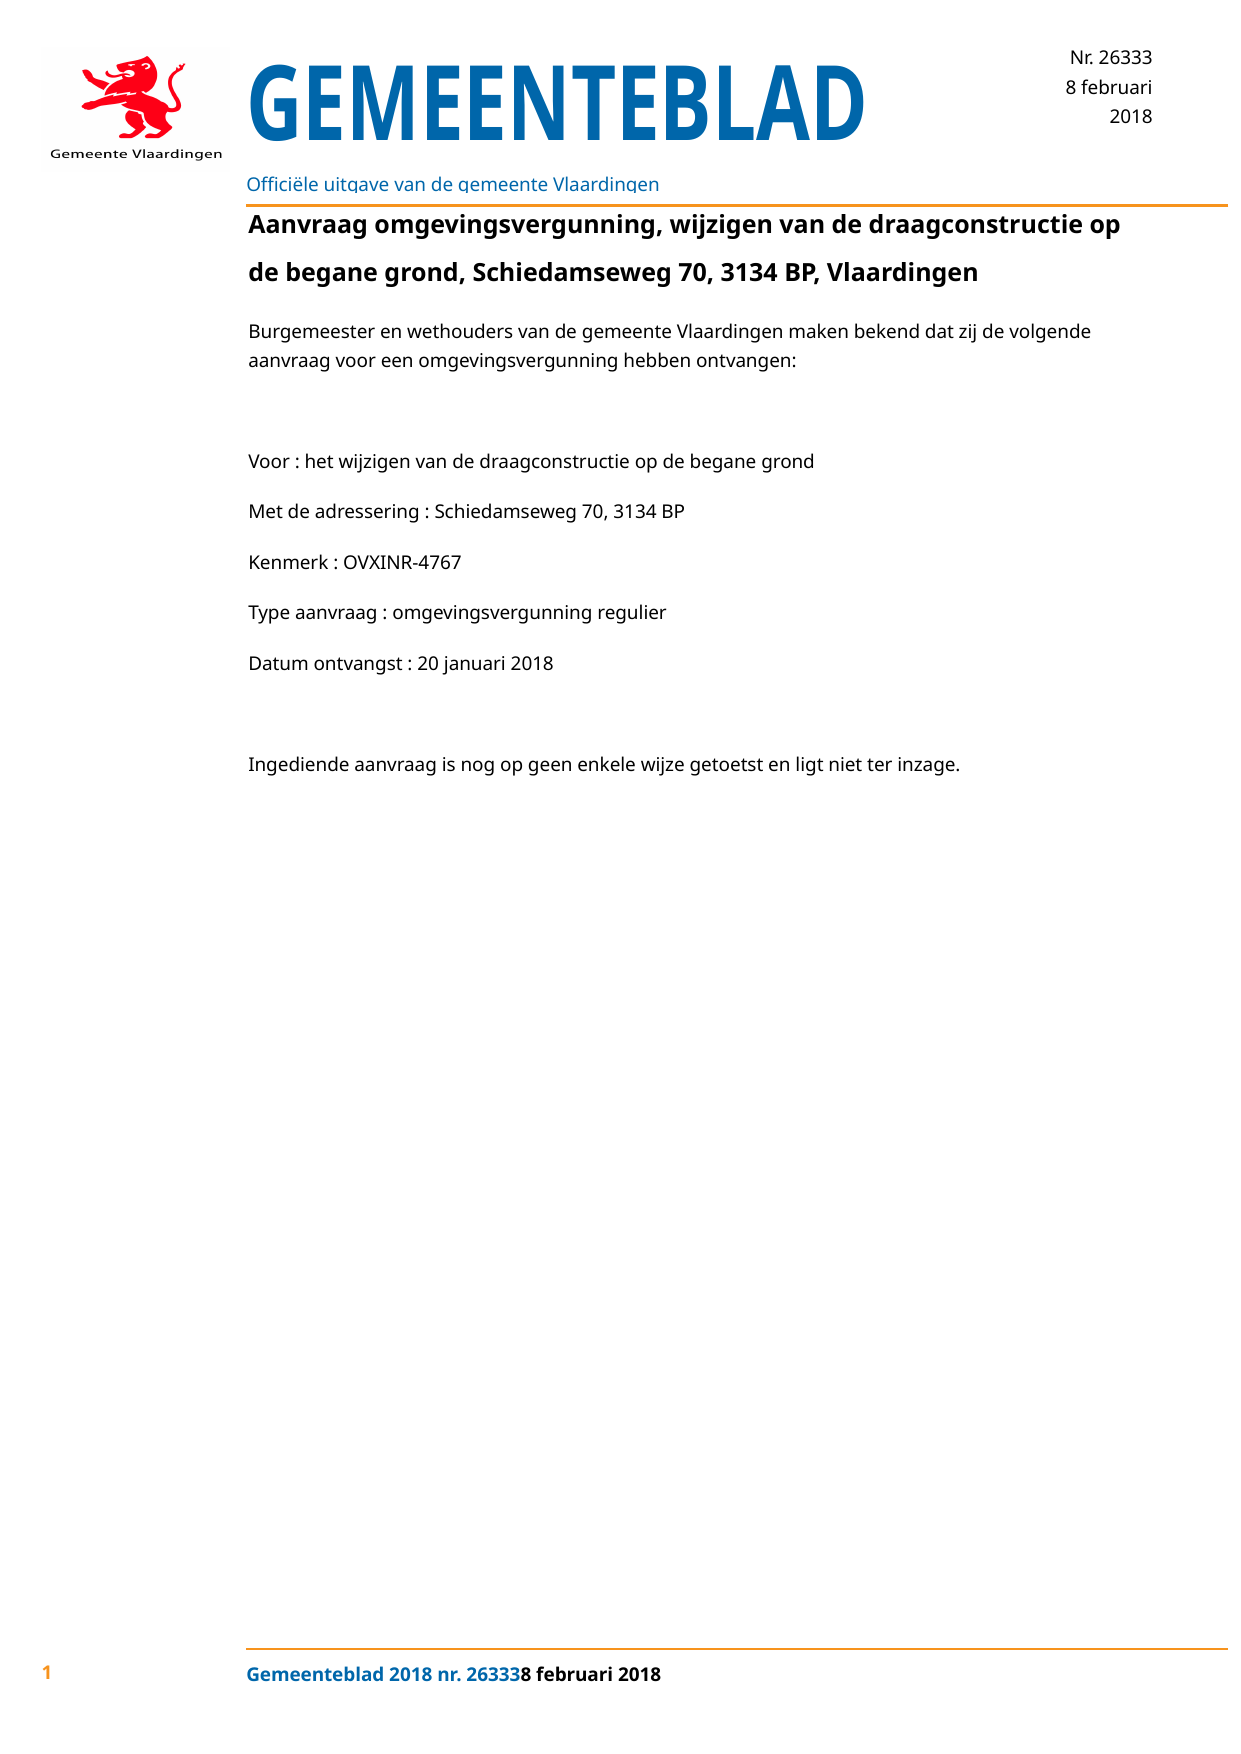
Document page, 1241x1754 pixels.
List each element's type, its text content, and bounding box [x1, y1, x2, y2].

text Ingediende aanvraag is nog op geen enkele wijze getoetst en ligt niet ter inzage. [248, 751, 1152, 777]
text Met de adressering : Schiedamseweg 70, 3134 BP [248, 499, 1152, 524]
text Kenmerk : OVXINR-4767 [248, 549, 1152, 575]
text Datum ontvangst : 20 januari 2018 [248, 650, 1152, 676]
text Aanvraag omgevingsvergunning, wijzigen van de draagconstructie op de begane grond, Schiedamseweg 70, 3134 BP, Vlaardingen [248, 207, 1152, 288]
text Type aanvraag : omgevingsvergunning regulier [248, 599, 1152, 625]
picture [41, 47, 231, 172]
text Voor : het wijzigen van de draagconstructie op de begane grond [248, 448, 1152, 474]
text Burgemeester en wethouders van de gemeente Vlaardingen maken bekend dat zij de volgende aanvraag voor een omgevingsvergunning hebben ontvangen: [248, 318, 1152, 373]
